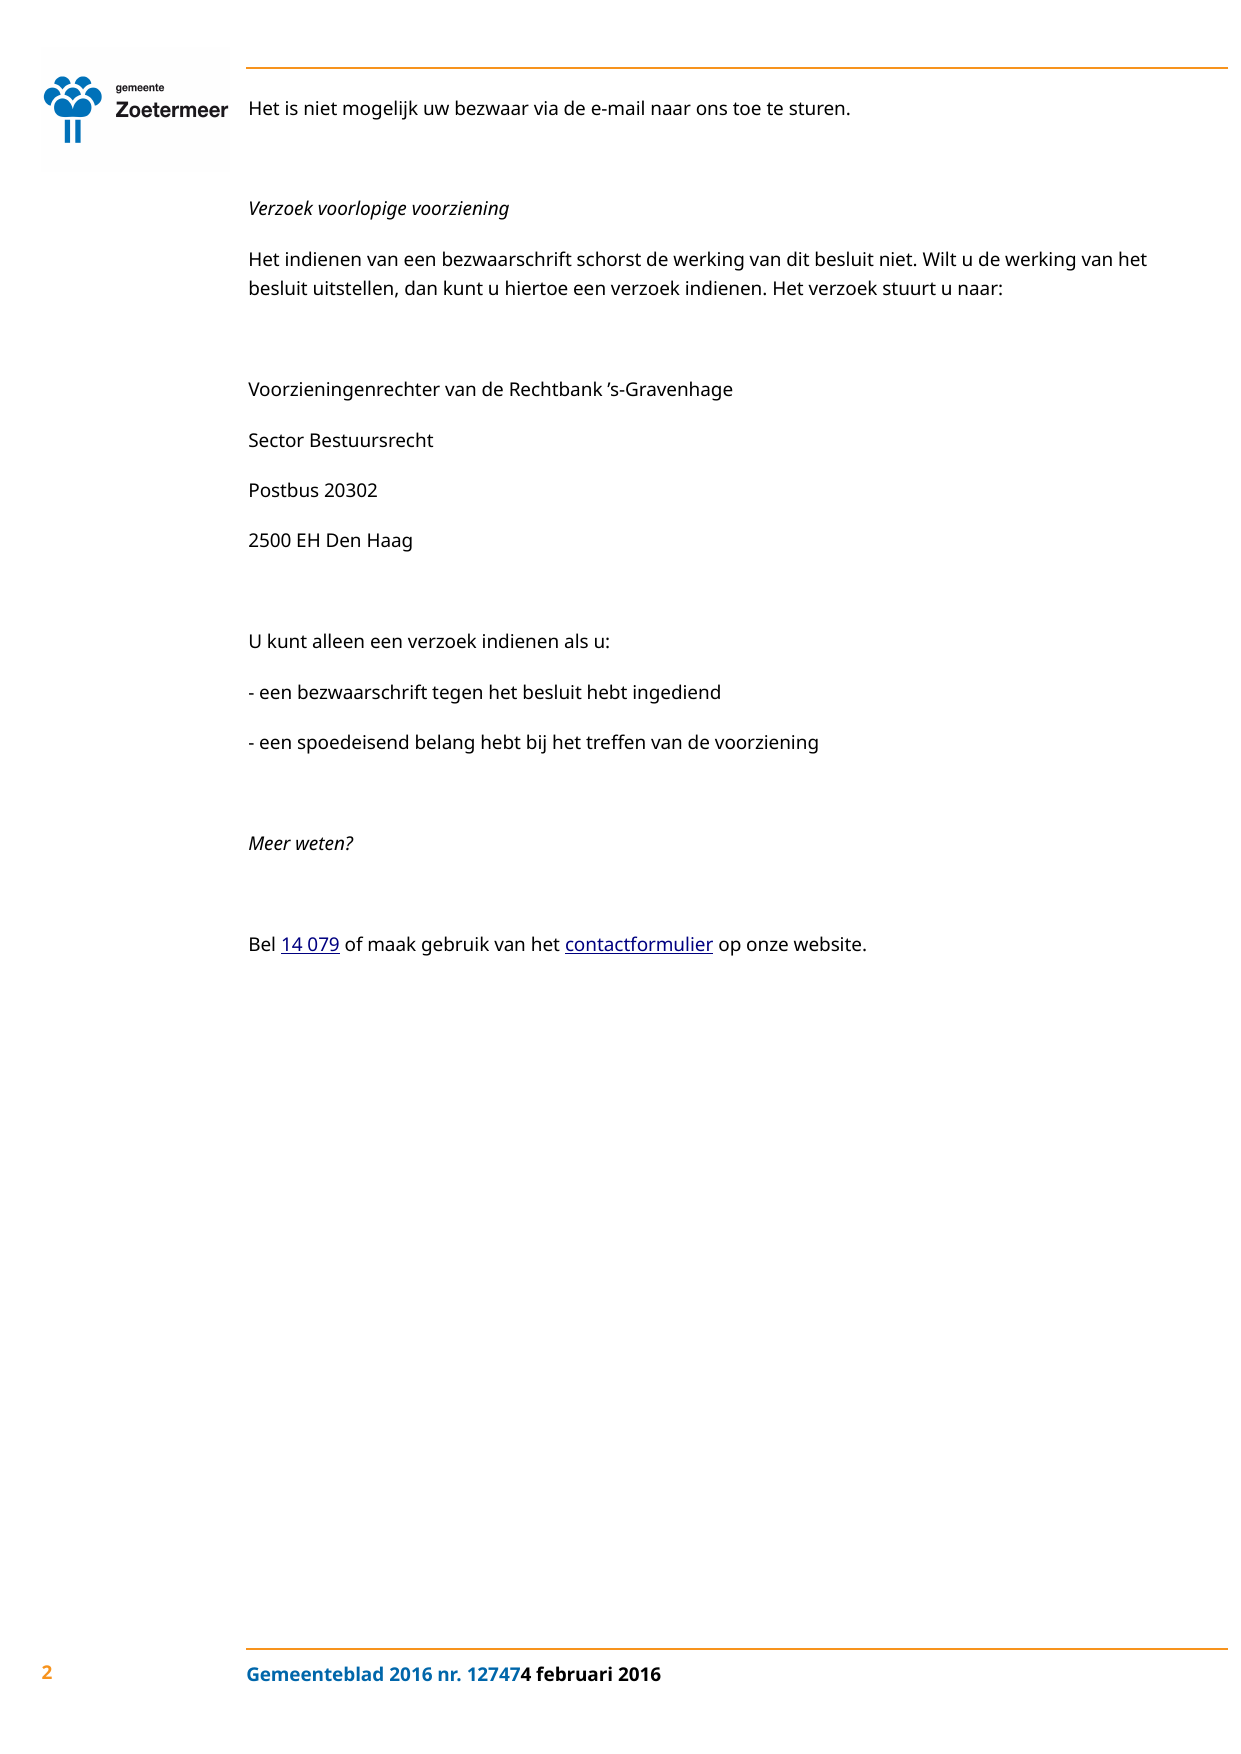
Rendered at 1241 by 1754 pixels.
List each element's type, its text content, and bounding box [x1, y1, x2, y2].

text Het is niet mogelijk uw bezwaar via de e-mail naar ons toe te sturen. [248, 95, 1152, 121]
text 2500 EH Den Haag [248, 528, 1152, 553]
text - een spoedeisend belang hebt bij het treffen van de voorziening [248, 729, 1152, 755]
text Sector Bestuursrecht [248, 427, 1152, 453]
text U kunt alleen een verzoek indienen als u: [248, 628, 1152, 654]
text Bel 14 079 of maak gebruik van het contactformulier op onze website. [248, 931, 1152, 957]
text Meer weten? [248, 830, 1152, 856]
text Verzoek voorlopige voorziening [248, 196, 1152, 221]
text Het indienen van een bezwaarschrift schorst de werking van dit besluit niet. Wilt u de werking van het besluit uitstellen, dan kunt u hiertoe een verzoek indienen. Het verzoek stuurt u naar: [248, 246, 1152, 301]
picture [41, 47, 231, 172]
text Voorzieningenrechter van de Rechtbank ’s-Gravenhage [248, 376, 1152, 402]
text Postbus 20302 [248, 477, 1152, 503]
text - een bezwaarschrift tegen het besluit hebt ingediend [248, 679, 1152, 705]
